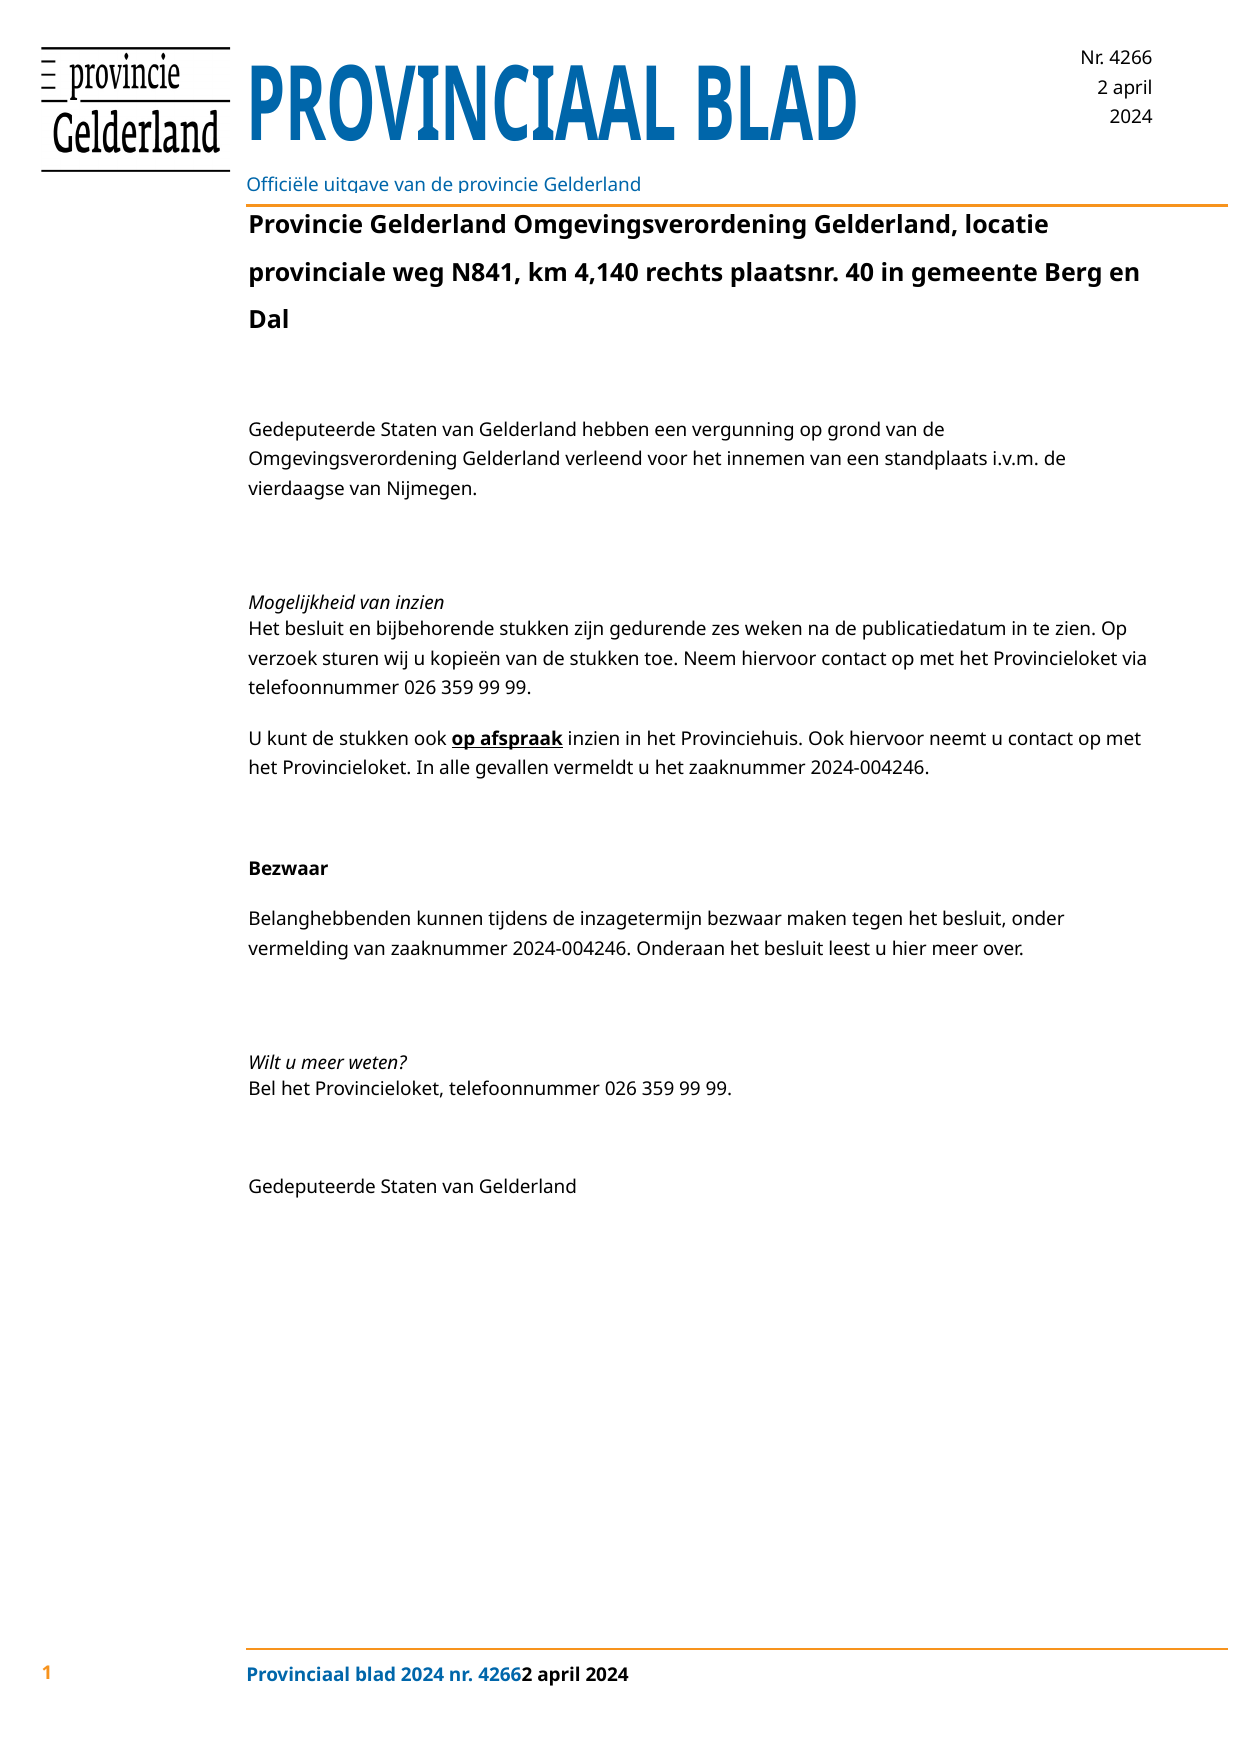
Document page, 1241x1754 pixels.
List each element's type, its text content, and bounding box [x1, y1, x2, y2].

text Belanghebbenden kunnen tijdens de inzagetermijn bezwaar maken tegen het besluit, onder vermelding van zaaknummer 2024-004246. Onderaan het besluit leest u hier meer over. [248, 906, 1152, 961]
text Bezwaar [248, 855, 1152, 881]
picture [41, 47, 231, 172]
text Mogelijkheid van inzien [248, 589, 1152, 615]
text U kunt de stukken ook op afspraak inzien in het Provinciehuis. Ook hiervoor neemt u contact op met het Provincieloket. In alle gevallen vermeldt u het zaaknummer 2024-004246. [248, 725, 1152, 780]
text Gedeputeerde Staten van Gelderland hebben een vergunning op grond van de Omgevingsverordening Gelderland verleend voor het innemen van een standplaats i.v.m. de vierdaagse van Nijmegen. [248, 416, 1152, 501]
text Provincie Gelderland Omgevingsverordening Gelderland, locatie provinciale weg N841, km 4,140 rechts plaatsnr. 40 in gemeente Berg en Dal [248, 207, 1152, 336]
text Bel het Provincieloket, telefoonnummer 026 359 99 99. [248, 1075, 1152, 1101]
text Gedeputeerde Staten van Gelderland [248, 1173, 1152, 1199]
text Wilt u meer weten? [248, 1049, 1152, 1075]
text Het besluit en bijbehorende stukken zijn gedurende zes weken na de publicatiedatum in te zien. Op verzoek sturen wij u kopieën van de stukken toe. Neem hiervoor contact op met het Provincieloket via telefoonnummer 026 359 99 99. [248, 615, 1152, 700]
